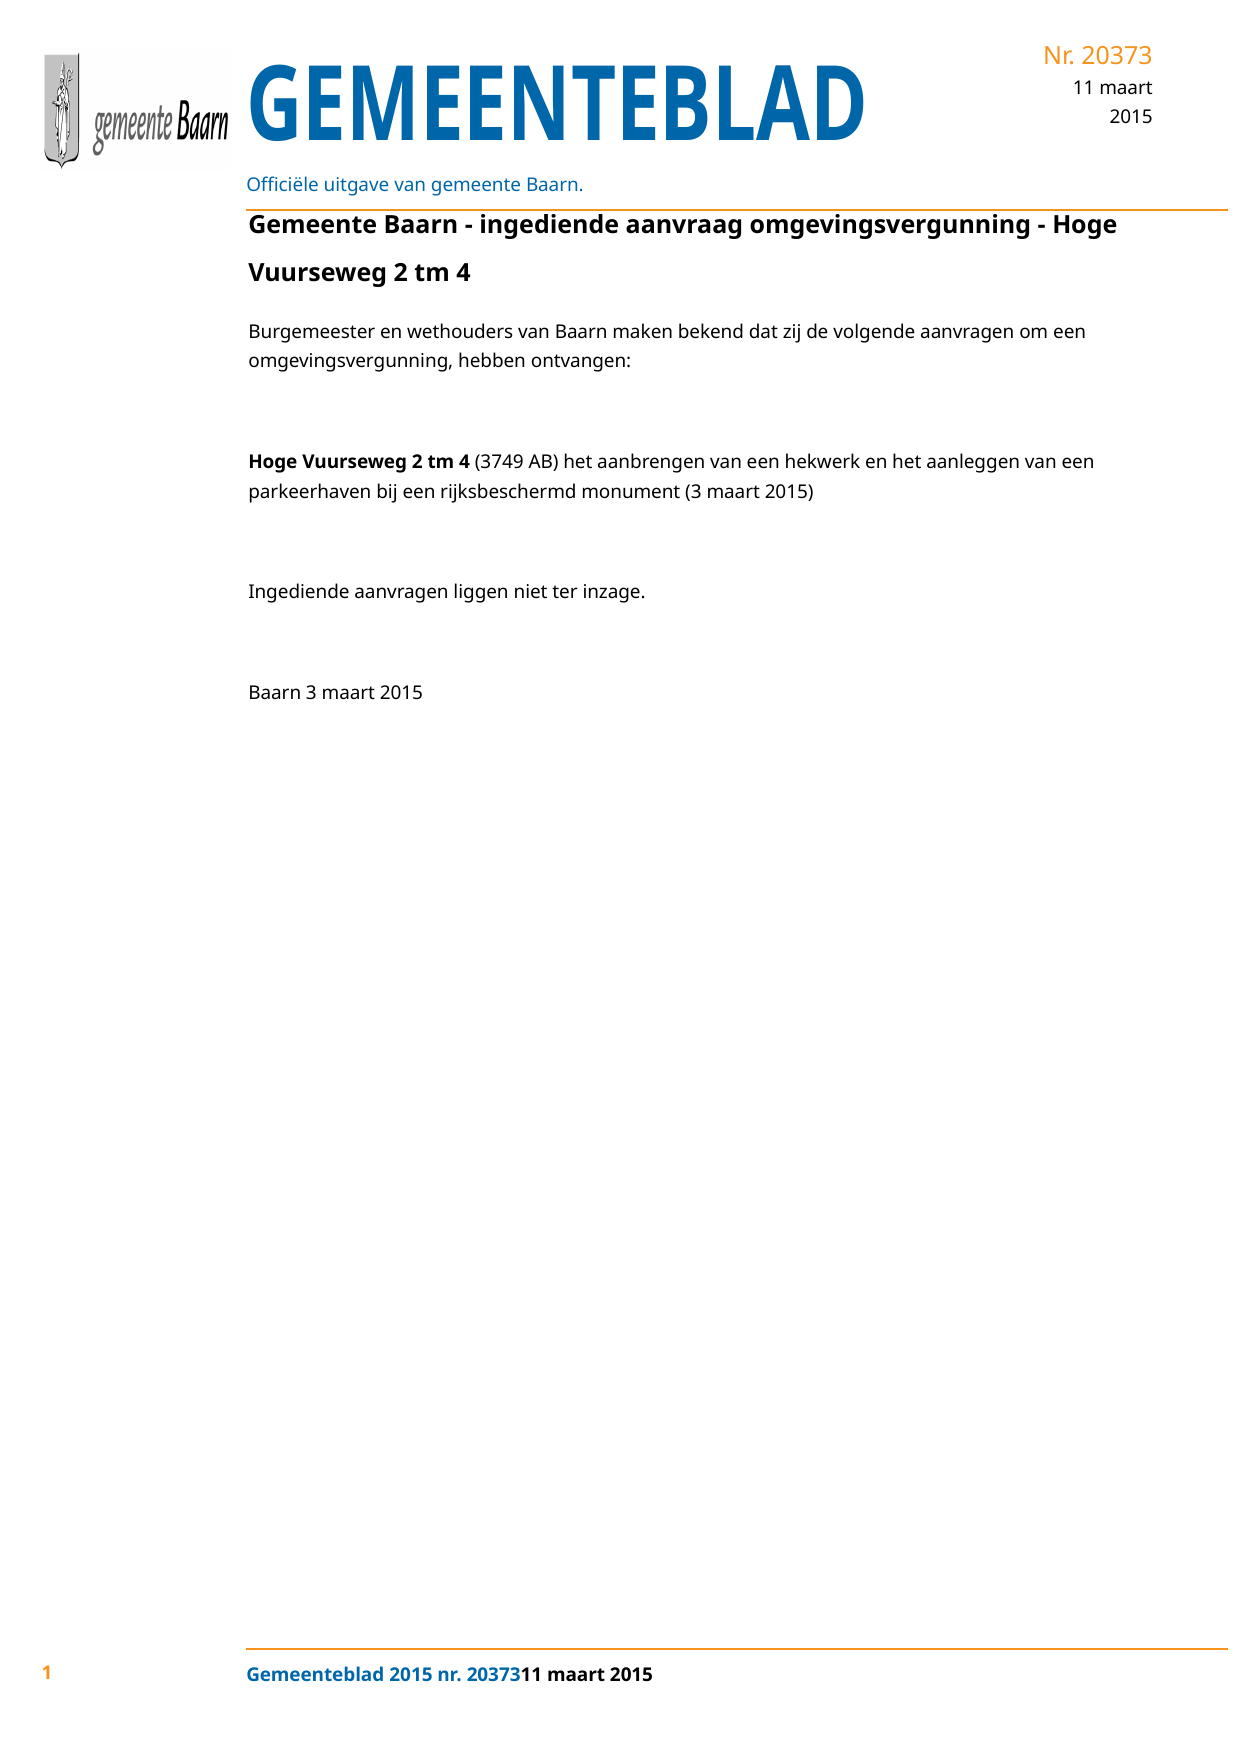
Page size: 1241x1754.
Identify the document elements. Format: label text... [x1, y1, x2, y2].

text Gemeente Baarn - ingediende aanvraag omgevingsvergunning - Hoge Vuurseweg 2 tm 4 [248, 211, 1152, 288]
text Ingediende aanvragen liggen niet ter inzage. [248, 579, 1152, 604]
picture [41, 47, 231, 172]
text Hoge Vuurseweg 2 tm 4 (3749 AB) het aanbrengen van een hekwerk en het aanleggen van een parkeerhaven bij een rijksbeschermd monument (3 maart 2015) [248, 448, 1152, 504]
text Burgemeester en wethouders van Baarn maken bekend dat zij de volgende aanvragen om een omgevingsvergunning, hebben ontvangen: [248, 318, 1152, 373]
text Baarn 3 maart 2015 [248, 679, 1152, 705]
